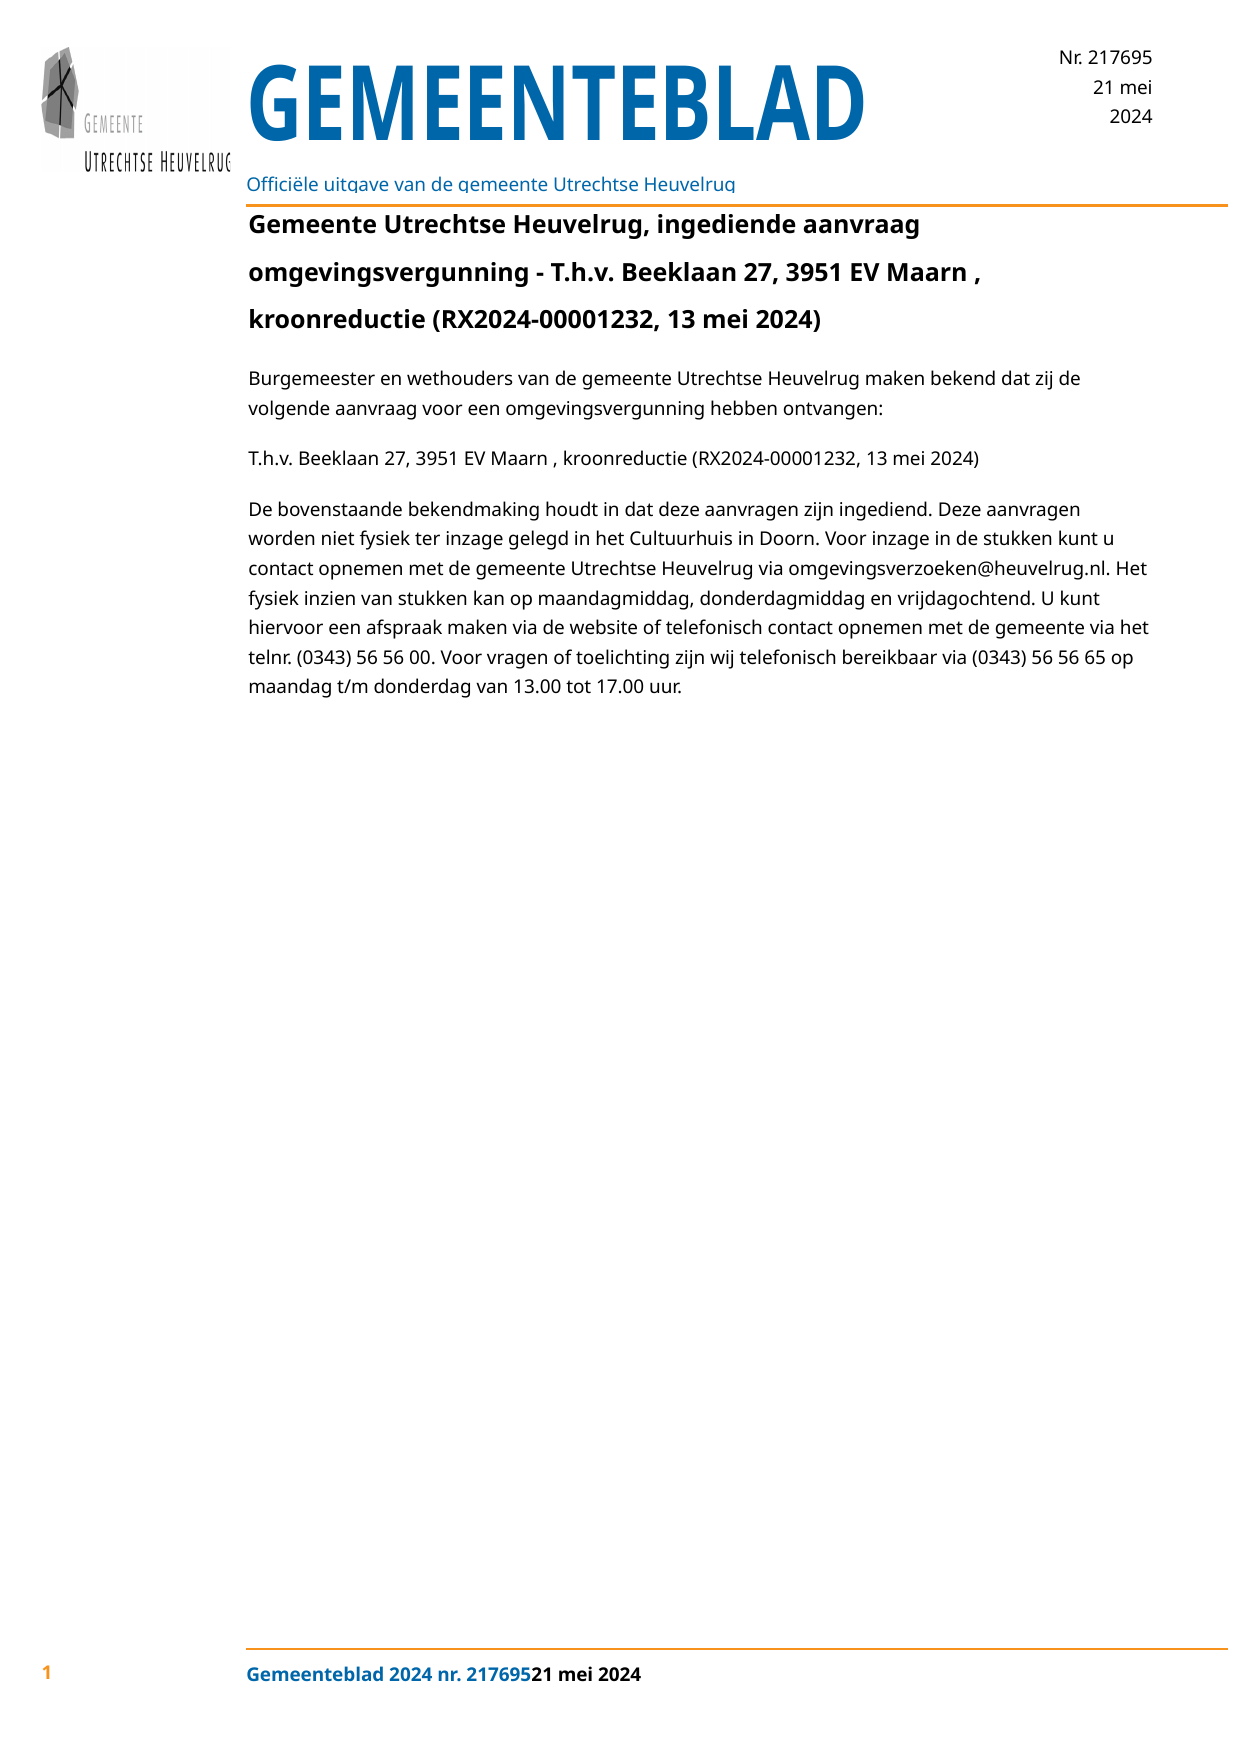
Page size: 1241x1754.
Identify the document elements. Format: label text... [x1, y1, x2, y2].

picture [41, 47, 231, 172]
text Burgemeester en wethouders van de gemeente Utrechtse Heuvelrug maken bekend dat zij de volgende aanvraag voor een omgevingsvergunning hebben ontvangen: [248, 366, 1152, 421]
text T.h.v. Beeklaan 27, 3951 EV Maarn , kroonreductie (RX2024-00001232, 13 mei 2024) [248, 446, 1152, 471]
text De bovenstaande bekendmaking houdt in dat deze aanvragen zijn ingediend. Deze aanvragen worden niet fysiek ter inzage gelegd in het Cultuurhuis in Doorn. Voor inzage in de stukken kunt u contact opnemen met de gemeente Utrechtse Heuvelrug via omgevingsverzoeken@heuvelrug.nl. Het fysiek inzien van stukken kan op maandagmiddag, donderdagmiddag en vrijdagochtend. U kunt hiervoor een afspraak maken via de website of telefonisch contact opnemen met de gemeente via het telnr. (0343) 56 56 00. Voor vragen of toelichting zijn wij telefonisch bereikbaar via (0343) 56 56 65 op maandag t/m donderdag van 13.00 tot 17.00 uur. [248, 496, 1152, 699]
text Gemeente Utrechtse Heuvelrug, ingediende aanvraag omgevingsvergunning - T.h.v. Beeklaan 27, 3951 EV Maarn , kroonreductie (RX2024-00001232, 13 mei 2024) [248, 207, 1152, 336]
